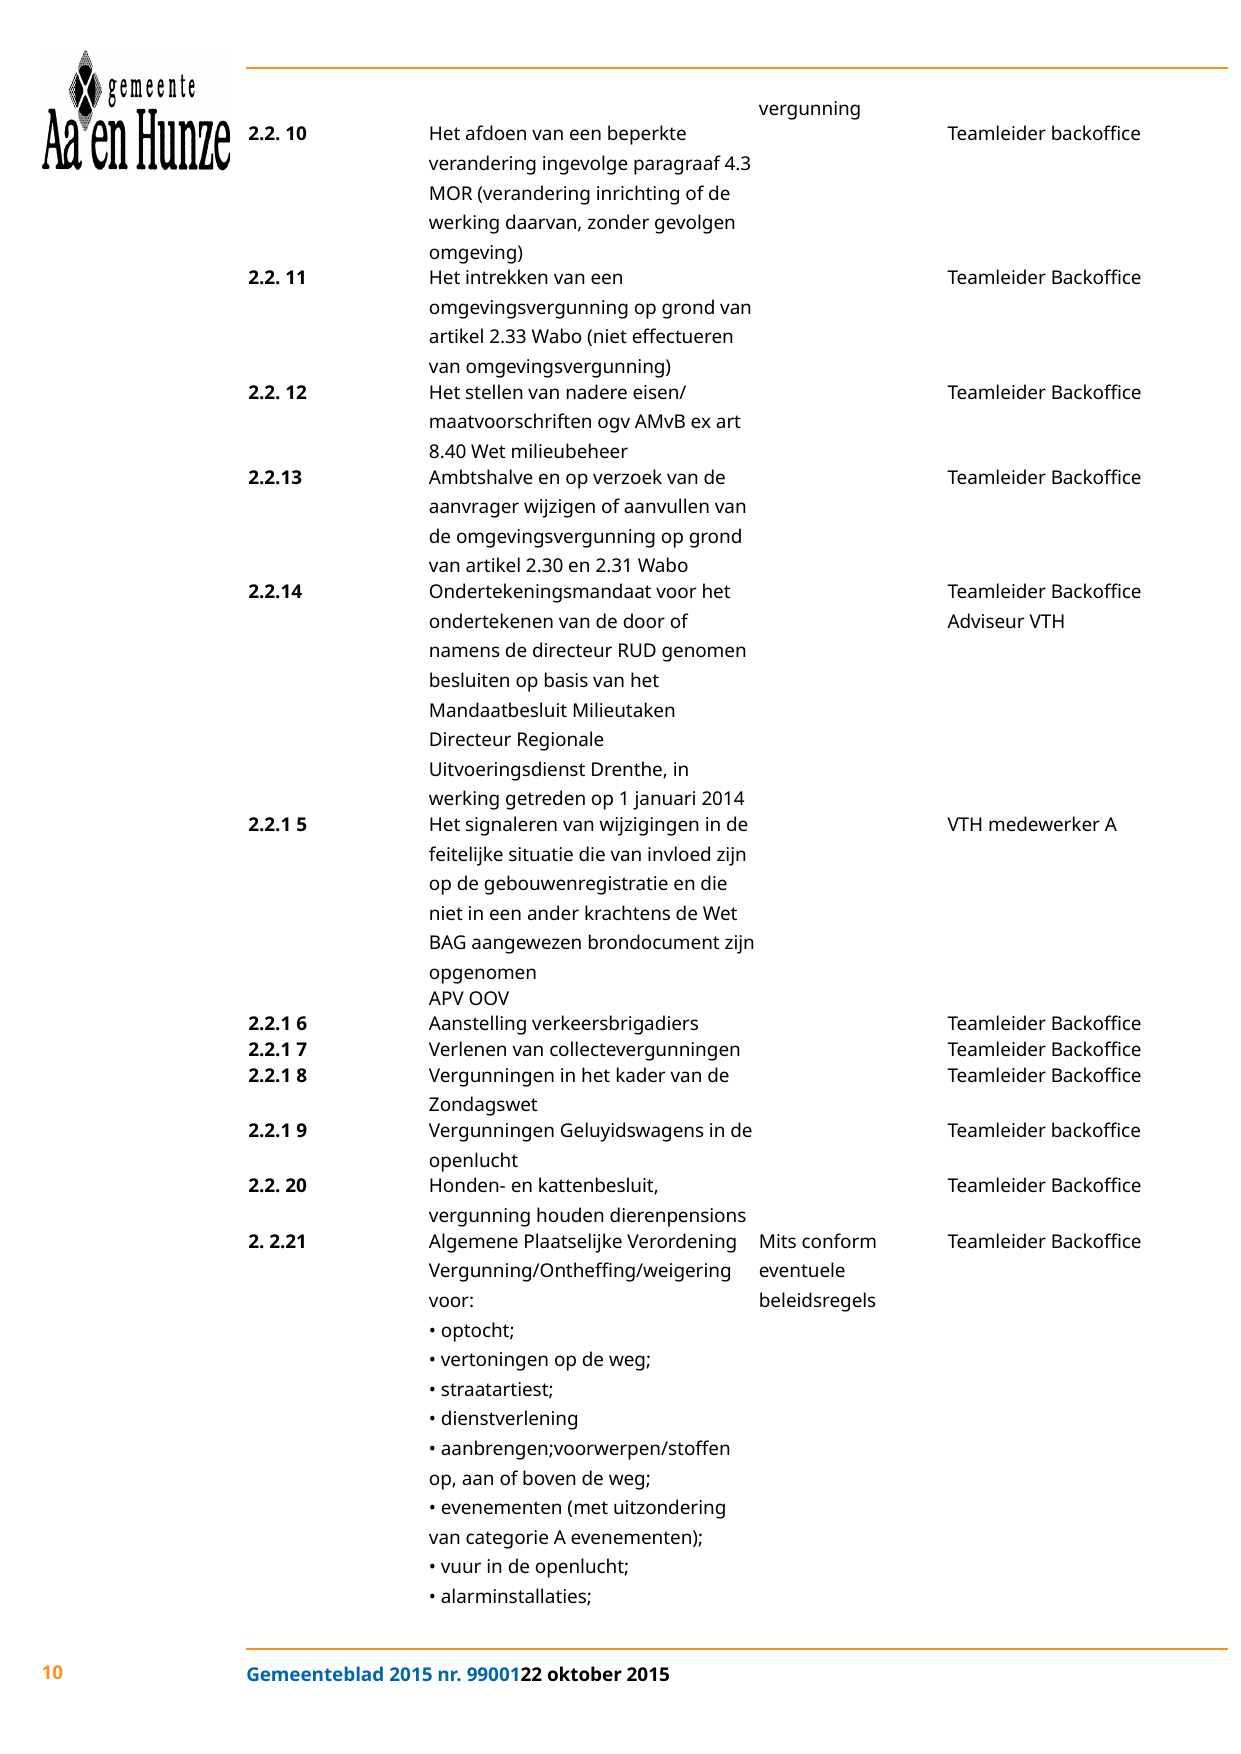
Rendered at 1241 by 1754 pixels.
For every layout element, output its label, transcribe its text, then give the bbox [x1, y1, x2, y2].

table_cell Teamleider Backoffice [947, 464, 1152, 578]
table_cell Ambtshalve en op verzoek van de aanvrager wijzigen of aanvullen van de omgevingsvergunning op grond van artikel 2.30 en 2.31 Wabo [429, 464, 759, 578]
table_cell APV OOV [429, 985, 759, 1011]
table_cell Teamleider Backoffice Adviseur VTH [947, 579, 1152, 811]
table_cell [759, 1118, 947, 1173]
table_cell VTH medewerker A [947, 811, 1152, 985]
table_cell 2.2.1 8 [248, 1062, 429, 1117]
picture [41, 47, 231, 172]
table_cell [248, 95, 429, 121]
table_cell 2.2. 12 [248, 379, 429, 464]
table_cell [759, 1173, 947, 1228]
table_cell Teamleider Backoffice [947, 1062, 1152, 1117]
table_cell [248, 985, 429, 1011]
table_cell Het signaleren van wijzigingen in de feitelijke situatie die van invloed zijn op de gebouwenregistratie en die niet in een ander krachtens de Wet BAG aangewezen brondocument zijn opgenomen [429, 811, 759, 985]
table_cell 2.2. 10 [248, 121, 429, 264]
table_cell Verlenen van collectevergunningen [429, 1036, 759, 1062]
table_cell 2.2.1 5 [248, 811, 429, 985]
table_cell Vergunningen in het kader van de Zondagswet [429, 1062, 759, 1117]
table_cell [759, 811, 947, 985]
table_cell Het stellen van nadere eisen/ maatvoorschriften ogv AMvB ex art 8.40 Wet milieubeheer [429, 379, 759, 464]
table_cell [759, 379, 947, 464]
table_cell Honden- en kattenbesluit, vergunning houden dierenpensions [429, 1173, 759, 1228]
table_cell 2. 2.21 [248, 1228, 429, 1609]
table_cell 2.2. 20 [248, 1173, 429, 1228]
table_cell [759, 464, 947, 578]
table_cell [759, 1062, 947, 1117]
table_cell Het afdoen van een beperkte verandering ingevolge paragraaf 4.3 MOR (verandering inrichting of de werking daarvan, zonder gevolgen omgeving) [429, 121, 759, 264]
table_cell [947, 985, 1152, 1011]
table_cell 2.2.14 [248, 579, 429, 811]
table_cell [759, 579, 947, 811]
table_cell Mits conform eventuele beleidsregels [759, 1228, 947, 1609]
table_cell vergunning [759, 95, 947, 121]
table_cell 2.2.1 6 [248, 1011, 429, 1036]
table_cell [759, 1036, 947, 1062]
table_cell 2.2. 11 [248, 265, 429, 379]
table_cell Ondertekeningsmandaat voor het ondertekenen van de door of namens de directeur RUD genomen besluiten op basis van het Mandaatbesluit Milieutaken Directeur Regionale Uitvoeringsdienst Drenthe, in werking getreden op 1 januari 2014 [429, 579, 759, 811]
table_cell 2.2.1 9 [248, 1118, 429, 1173]
table_cell 2.2.1 7 [248, 1036, 429, 1062]
table_cell Vergunningen Geluyidswagens in de openlucht [429, 1118, 759, 1173]
table_cell Teamleider Backoffice [947, 1011, 1152, 1036]
table_cell Aanstelling verkeersbrigadiers [429, 1011, 759, 1036]
table_cell Teamleider Backoffice [947, 1173, 1152, 1228]
table_cell [759, 121, 947, 264]
table_cell [759, 985, 947, 1011]
table_cell Teamleider Backoffice [947, 265, 1152, 379]
table_cell [947, 95, 1152, 121]
table_cell Het intrekken van een omgevingsvergunning op grond van artikel 2.33 Wabo (niet effectueren van omgevingsvergunning) [429, 265, 759, 379]
table_cell Teamleider Backoffice [947, 1036, 1152, 1062]
table_cell [429, 95, 759, 121]
table_cell [759, 1011, 947, 1036]
table_cell Teamleider Backoffice [947, 1228, 1152, 1609]
table_cell Teamleider backoffice [947, 1118, 1152, 1173]
table_cell Algemene Plaatselijke Verordening Vergunning/Ontheffing/weigering voor: • optocht; • vertoningen op de weg; • straatartiest; • dienstverlening • aanbrengen;voorwerpen/stoffen op, aan of boven de weg; • evenementen (met uitzondering van categorie A evenementen); • vuur in de openlucht; • alarminstallaties; [429, 1228, 759, 1609]
table_cell [759, 265, 947, 379]
table_cell Teamleider Backoffice [947, 379, 1152, 464]
table_cell 2.2.13 [248, 464, 429, 578]
table_cell Teamleider backoffice [947, 121, 1152, 264]
